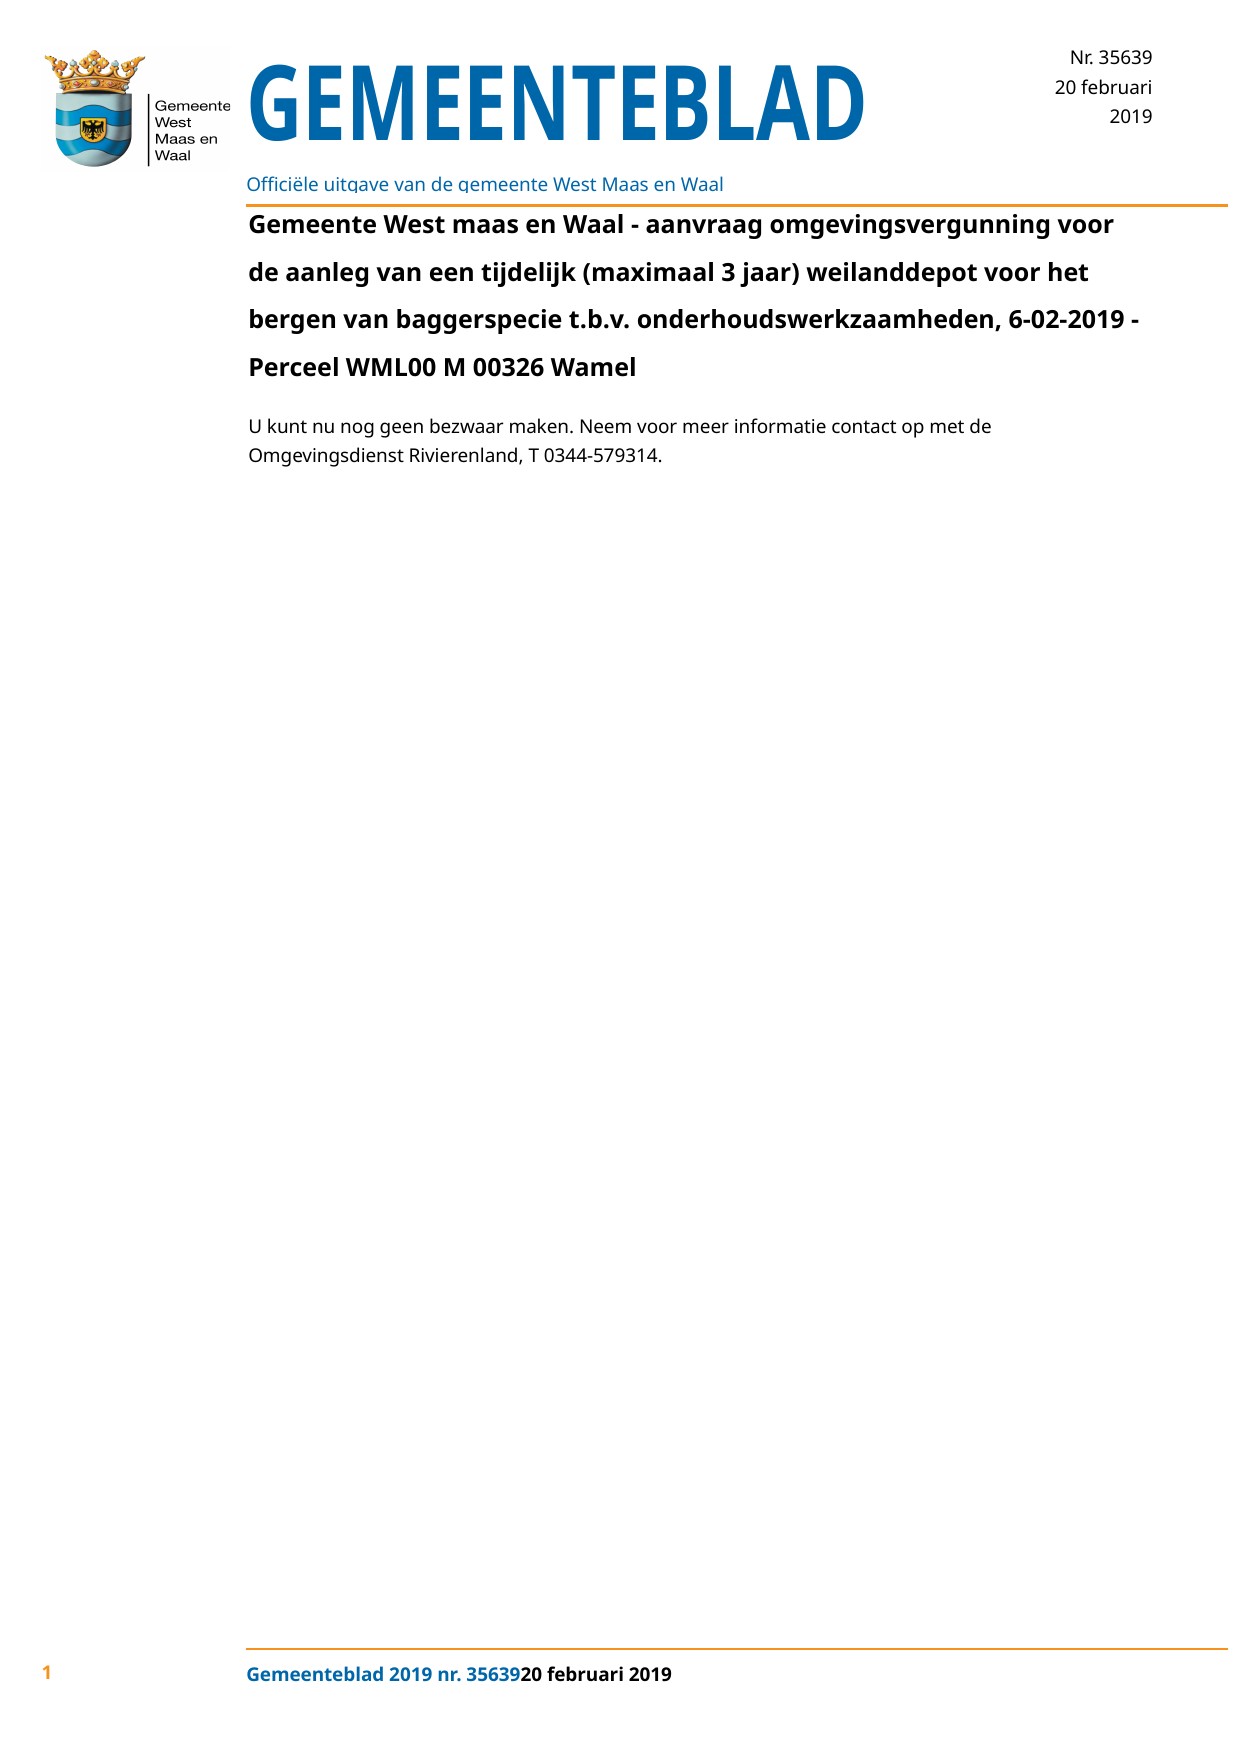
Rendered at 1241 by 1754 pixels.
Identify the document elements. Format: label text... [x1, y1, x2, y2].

picture [41, 47, 231, 172]
text U kunt nu nog geen bezwaar maken. Neem voor meer informatie contact op met de Omgevingsdienst Rivierenland, T 0344-579314. [248, 413, 1152, 468]
text Gemeente West maas en Waal - aanvraag omgevingsvergunning voor de aanleg van een tijdelijk (maximaal 3 jaar) weilanddepot voor het bergen van baggerspecie t.b.v. onderhoudswerkzaamheden, 6-02-2019 - Perceel WML00 M 00326 Wamel [248, 207, 1152, 384]
